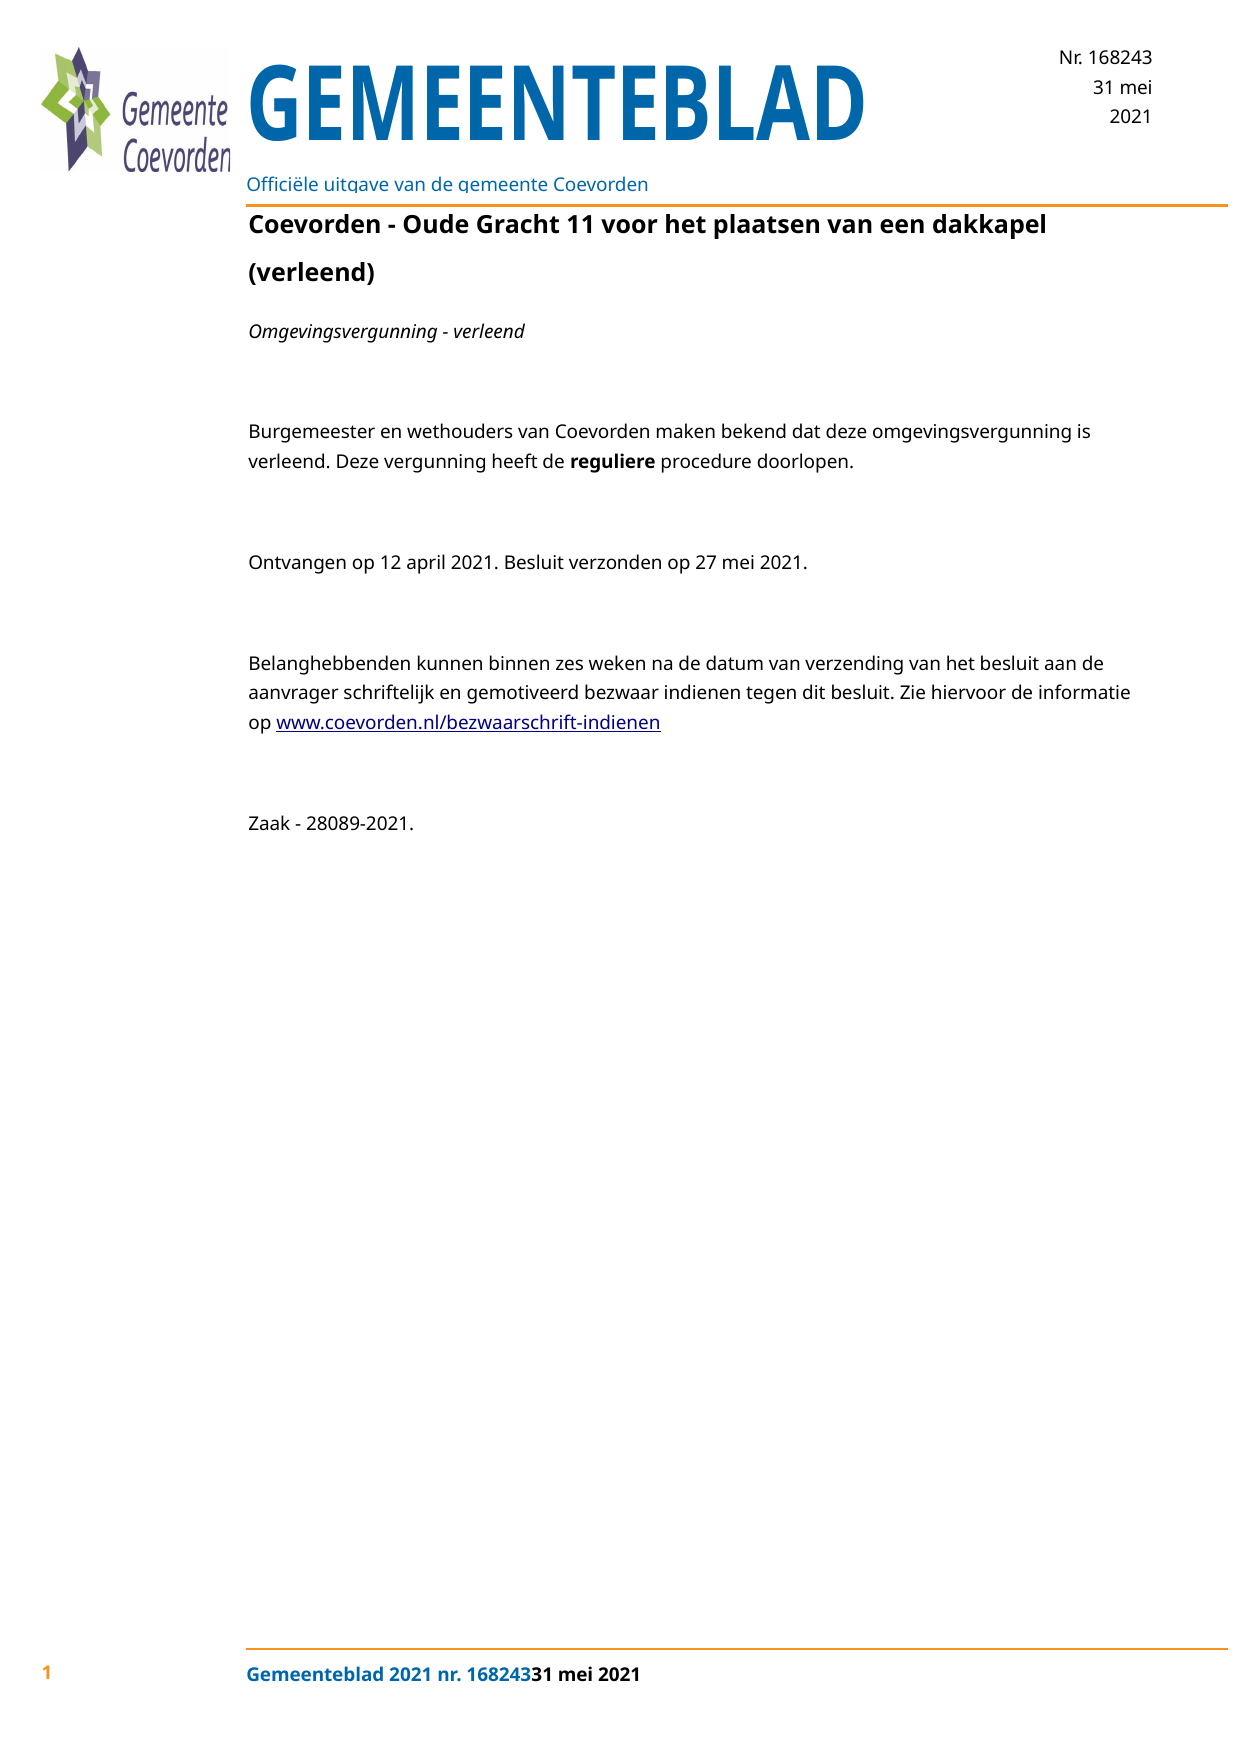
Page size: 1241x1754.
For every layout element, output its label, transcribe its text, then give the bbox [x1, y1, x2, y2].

text Zaak - 28089-2021. [248, 810, 1152, 836]
text Ontvangen op 12 april 2021. Besluit verzonden op 27 mei 2021. [248, 549, 1152, 575]
picture [41, 47, 231, 172]
text Belanghebbenden kunnen binnen zes weken na de datum van verzending van het besluit aan de aanvrager schriftelijk en gemotiveerd bezwaar indienen tegen dit besluit. Zie hiervoor de informatie op www.coevorden.nl/bezwaarschrift-indienen [248, 650, 1152, 735]
text Omgevingsvergunning - verleend [248, 318, 1152, 344]
text Coevorden - Oude Gracht 11 voor het plaatsen van een dakkapel (verleend) [248, 207, 1152, 288]
text Burgemeester en wethouders van Coevorden maken bekend dat deze omgevingsvergunning is verleend. Deze vergunning heeft de reguliere procedure doorlopen. [248, 419, 1152, 474]
